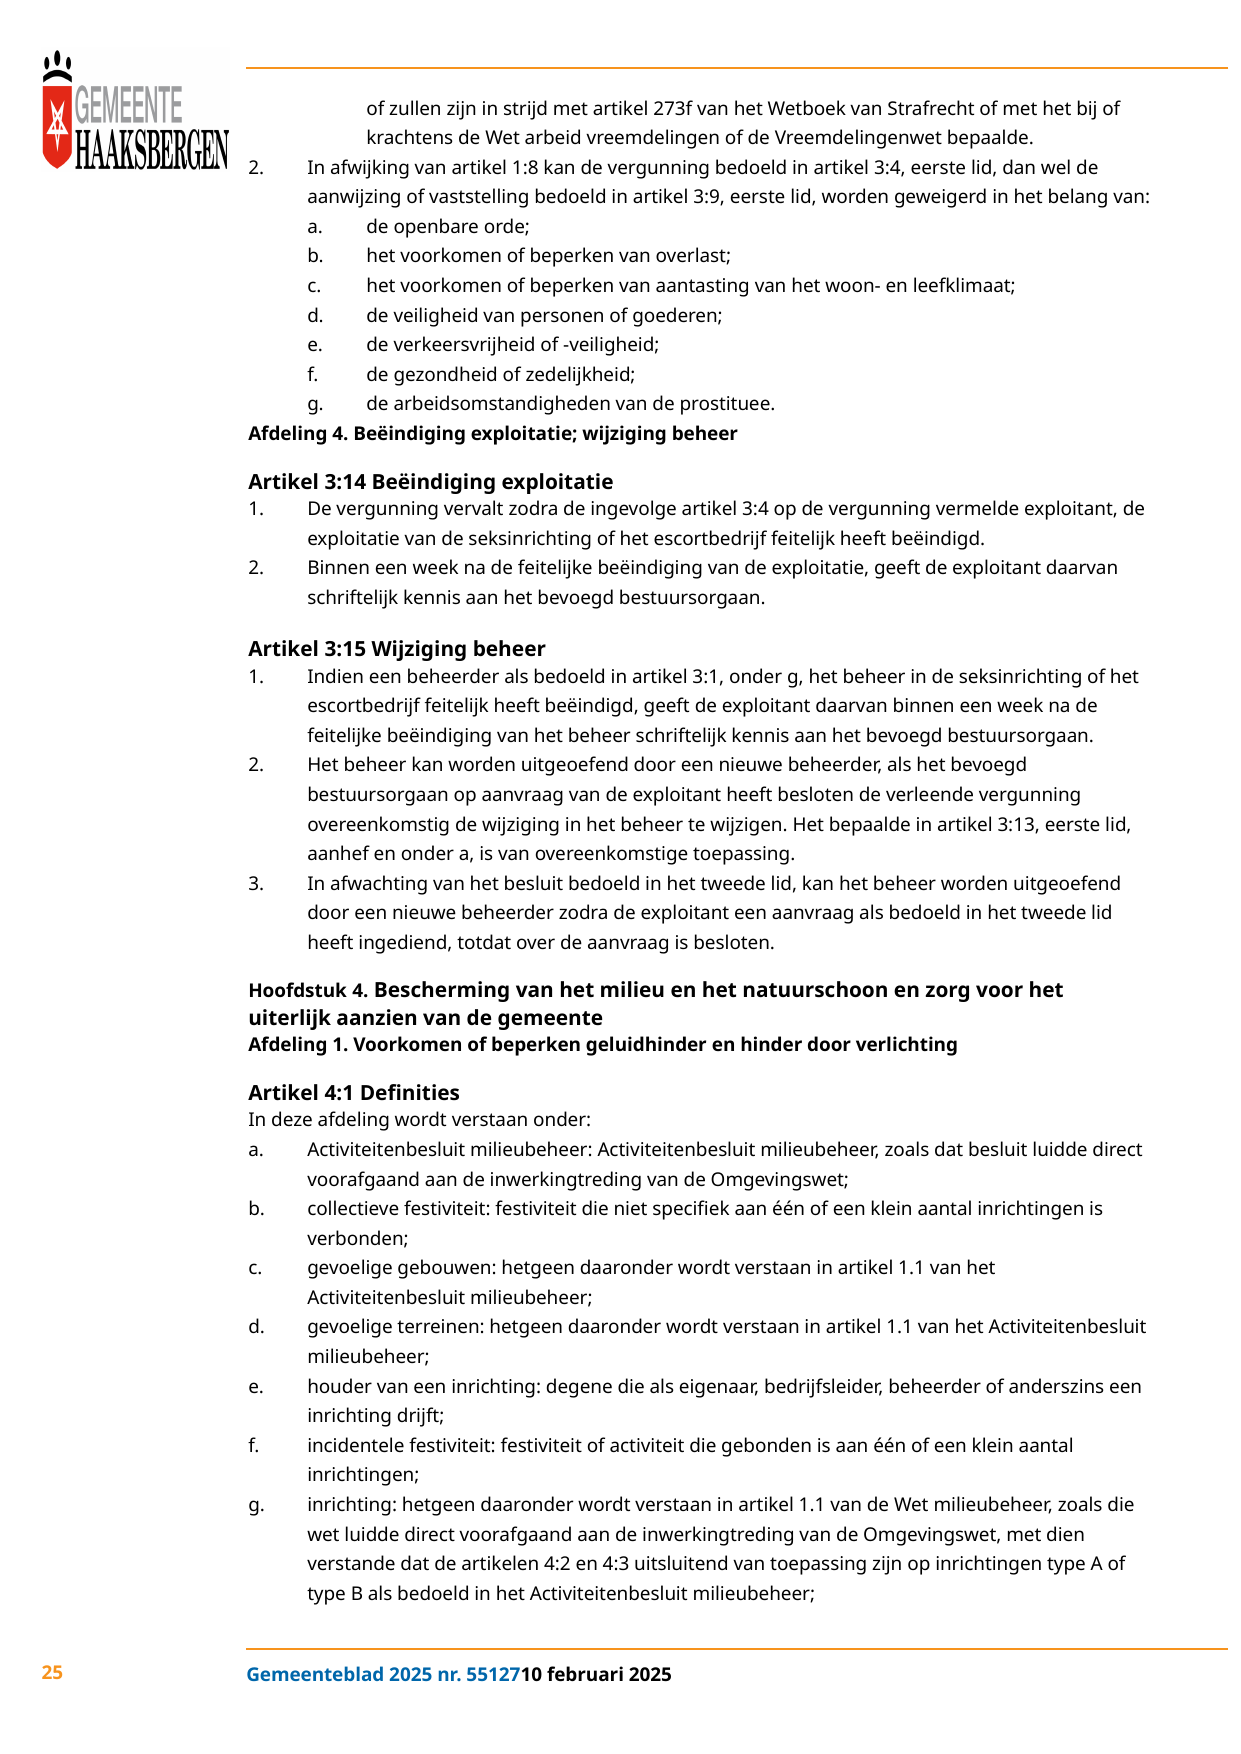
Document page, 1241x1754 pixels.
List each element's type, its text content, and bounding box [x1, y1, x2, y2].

list de openbare orde; [307, 213, 1152, 239]
list Activiteitenbesluit milieubeheer: Activiteitenbesluit milieubeheer, zoals dat besluit luidde direct voorafgaand aan de inwerkingtreding van de Omgevingswet; [248, 1136, 1152, 1191]
list Binnen een week na de feitelijke beëindiging van de exploitatie, geeft de exploitant daarvan schriftelijk kennis aan het bevoegd bestuursorgaan. [248, 554, 1152, 610]
list het voorkomen of beperken van overlast; [307, 243, 1152, 268]
list gevoelige gebouwen: hetgeen daaronder wordt verstaan in artikel 1.1 van het Activiteitenbesluit milieubeheer; [248, 1254, 1152, 1310]
list de veiligheid van personen of goederen; [307, 302, 1152, 328]
list de arbeidsomstandigheden van de prostituee. [307, 391, 1152, 416]
list gevoelige terreinen: hetgeen daaronder wordt verstaan in artikel 1.1 van het Activiteitenbesluit milieubeheer; [248, 1314, 1152, 1369]
list inrichting: hetgeen daaronder wordt verstaan in artikel 1.1 van de Wet milieubeheer, zoals die wet luidde direct voorafgaand aan de inwerkingtreding van de Omgevingswet, met dien verstande dat de artikelen 4:2 en 4:3 uitsluitend van toepassing zijn op inrichtingen type A of type B als bedoeld in het Activiteitenbesluit milieubeheer; [248, 1491, 1152, 1606]
list houder van een inrichting: degene die als eigenaar, bedrijfsleider, beheerder of anderszins een inrichting drijft; [248, 1373, 1152, 1428]
text Afdeling 1. Voorkomen of beperken geluidhinder en hinder door verlichting [248, 1032, 1152, 1057]
list In afwachting van het besluit bedoeld in het tweede lid, kan het beheer worden uitgeoefend door een nieuwe beheerder zodra de exploitant een aanvraag als bedoeld in het tweede lid heeft ingediend, totdat over de aanvraag is besloten. [248, 870, 1152, 955]
list incidentele festiviteit: festiviteit of activiteit die gebonden is aan één of een klein aantal inrichtingen; [248, 1432, 1152, 1487]
list De vergunning vervalt zodra de ingevolge artikel 3:4 op de vergunning vermelde exploitant, de exploitatie van de seksinrichting of het escortbedrijf feitelijk heeft beëindigd. [248, 495, 1152, 551]
list of zullen zijn in strijd met artikel 273f van het Wetboek van Strafrecht of met het bij of krachtens de Wet arbeid vreemdelingen of de Vreemdelingenwet bepaalde. [307, 95, 1152, 150]
list de gezondheid of zedelijkheid; [307, 361, 1152, 387]
picture [41, 47, 231, 172]
list collectieve festiviteit: festiviteit die niet specifiek aan één of een klein aantal inrichtingen is verbonden; [248, 1195, 1152, 1251]
list Het beheer kan worden uitgeoefend door een nieuwe beheerder, als het bevoegd bestuursorgaan op aanvraag van de exploitant heeft besloten de verleende vergunning overeenkomstig de wijziging in het beheer te wijzigen. Het bepaalde in artikel 3:13, eerste lid, aanhef en onder a, is van overeenkomstige toepassing. [248, 752, 1152, 866]
text Artikel 3:15 Wijziging beheer [248, 634, 1152, 663]
text In deze afdeling wordt verstaan onder: [248, 1107, 1152, 1132]
list de verkeersvrijheid of -veiligheid; [307, 331, 1152, 357]
text Artikel 4:1 Definities [248, 1078, 1152, 1107]
list Indien een beheerder als bedoeld in artikel 3:1, onder g, het beheer in de seksinrichting of het escortbedrijf feitelijk heeft beëindigd, geeft de exploitant daarvan binnen een week na de feitelijke beëindiging van het beheer schriftelijk kennis aan het bevoegd bestuursorgaan. [248, 663, 1152, 748]
list het voorkomen of beperken van aantasting van het woon- en leefklimaat; [307, 272, 1152, 298]
list In afwijking van artikel 1:8 kan de vergunning bedoeld in artikel 3:4, eerste lid, dan wel de aanwijzing of vaststelling bedoeld in artikel 3:9, eerste lid, worden geweigerd in het belang van: [248, 154, 1152, 209]
text Artikel 3:14 Beëindiging exploitatie [248, 467, 1152, 495]
text Hoofdstuk 4. Bescherming van het milieu en het natuurschoon en zorg voor het uiterlijk aanzien van de gemeente [248, 975, 1152, 1032]
text Afdeling 4. Beëindiging exploitatie; wijziging beheer [248, 420, 1152, 446]
